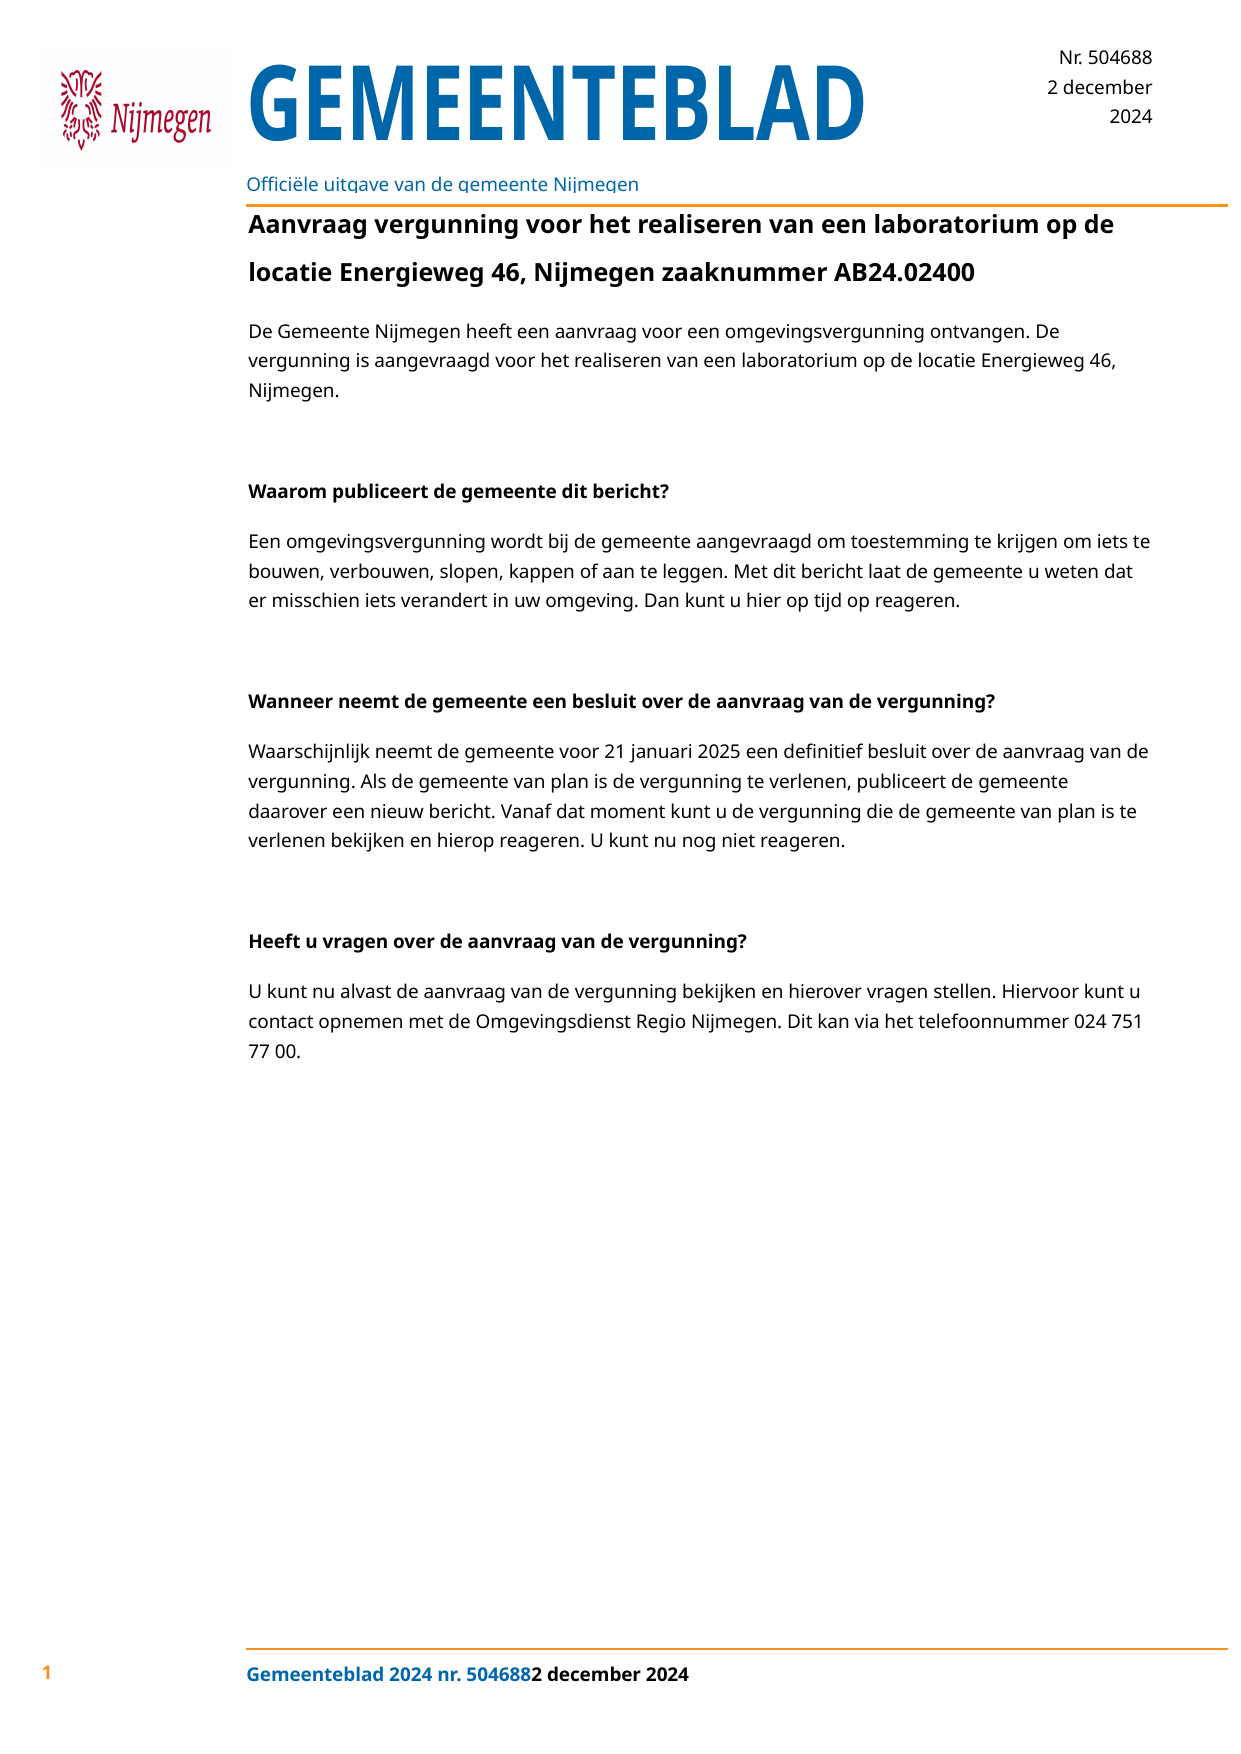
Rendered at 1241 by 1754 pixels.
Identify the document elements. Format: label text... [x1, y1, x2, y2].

text Waarschijnlijk neemt de gemeente voor 21 januari 2025 een definitief besluit over de aanvraag van de vergunning. Als de gemeente van plan is de vergunning te verlenen, publiceert de gemeente daarover een nieuw bericht. Vanaf dat moment kunt u de vergunning die de gemeente van plan is te verlenen bekijken en hierop reageren. U kunt nu nog niet reageren. [248, 739, 1152, 853]
text Aanvraag vergunning voor het realiseren van een laboratorium op de locatie Energieweg 46, Nijmegen zaaknummer AB24.02400 [248, 207, 1152, 288]
text Wanneer neemt de gemeente een besluit over de aanvraag van de vergunning? [248, 688, 1152, 714]
text Heeft u vragen over de aanvraag van de vergunning? [248, 928, 1152, 954]
text Een omgevingsvergunning wordt bij de gemeente aangevraagd om toestemming te krijgen om iets te bouwen, verbouwen, slopen, kappen of aan te leggen. Met dit bericht laat de gemeente u weten dat er misschien iets verandert in uw omgeving. Dan kunt u hier op tijd op reageren. [248, 528, 1152, 613]
text U kunt nu alvast de aanvraag van de vergunning bekijken en hierover vragen stellen. Hiervoor kunt u contact opnemen met de Omgevingsdienst Regio Nijmegen. Dit kan via het telefoonnummer 024 751 77 00. [248, 979, 1152, 1064]
text De Gemeente Nijmegen heeft een aanvraag voor een omgevingsvergunning ontvangen. De vergunning is aangevraagd voor het realiseren van een laboratorium op de locatie Energieweg 46, Nijmegen. [248, 318, 1152, 403]
picture [41, 47, 231, 172]
text Waarom publiceert de gemeente dit bericht? [248, 478, 1152, 504]
